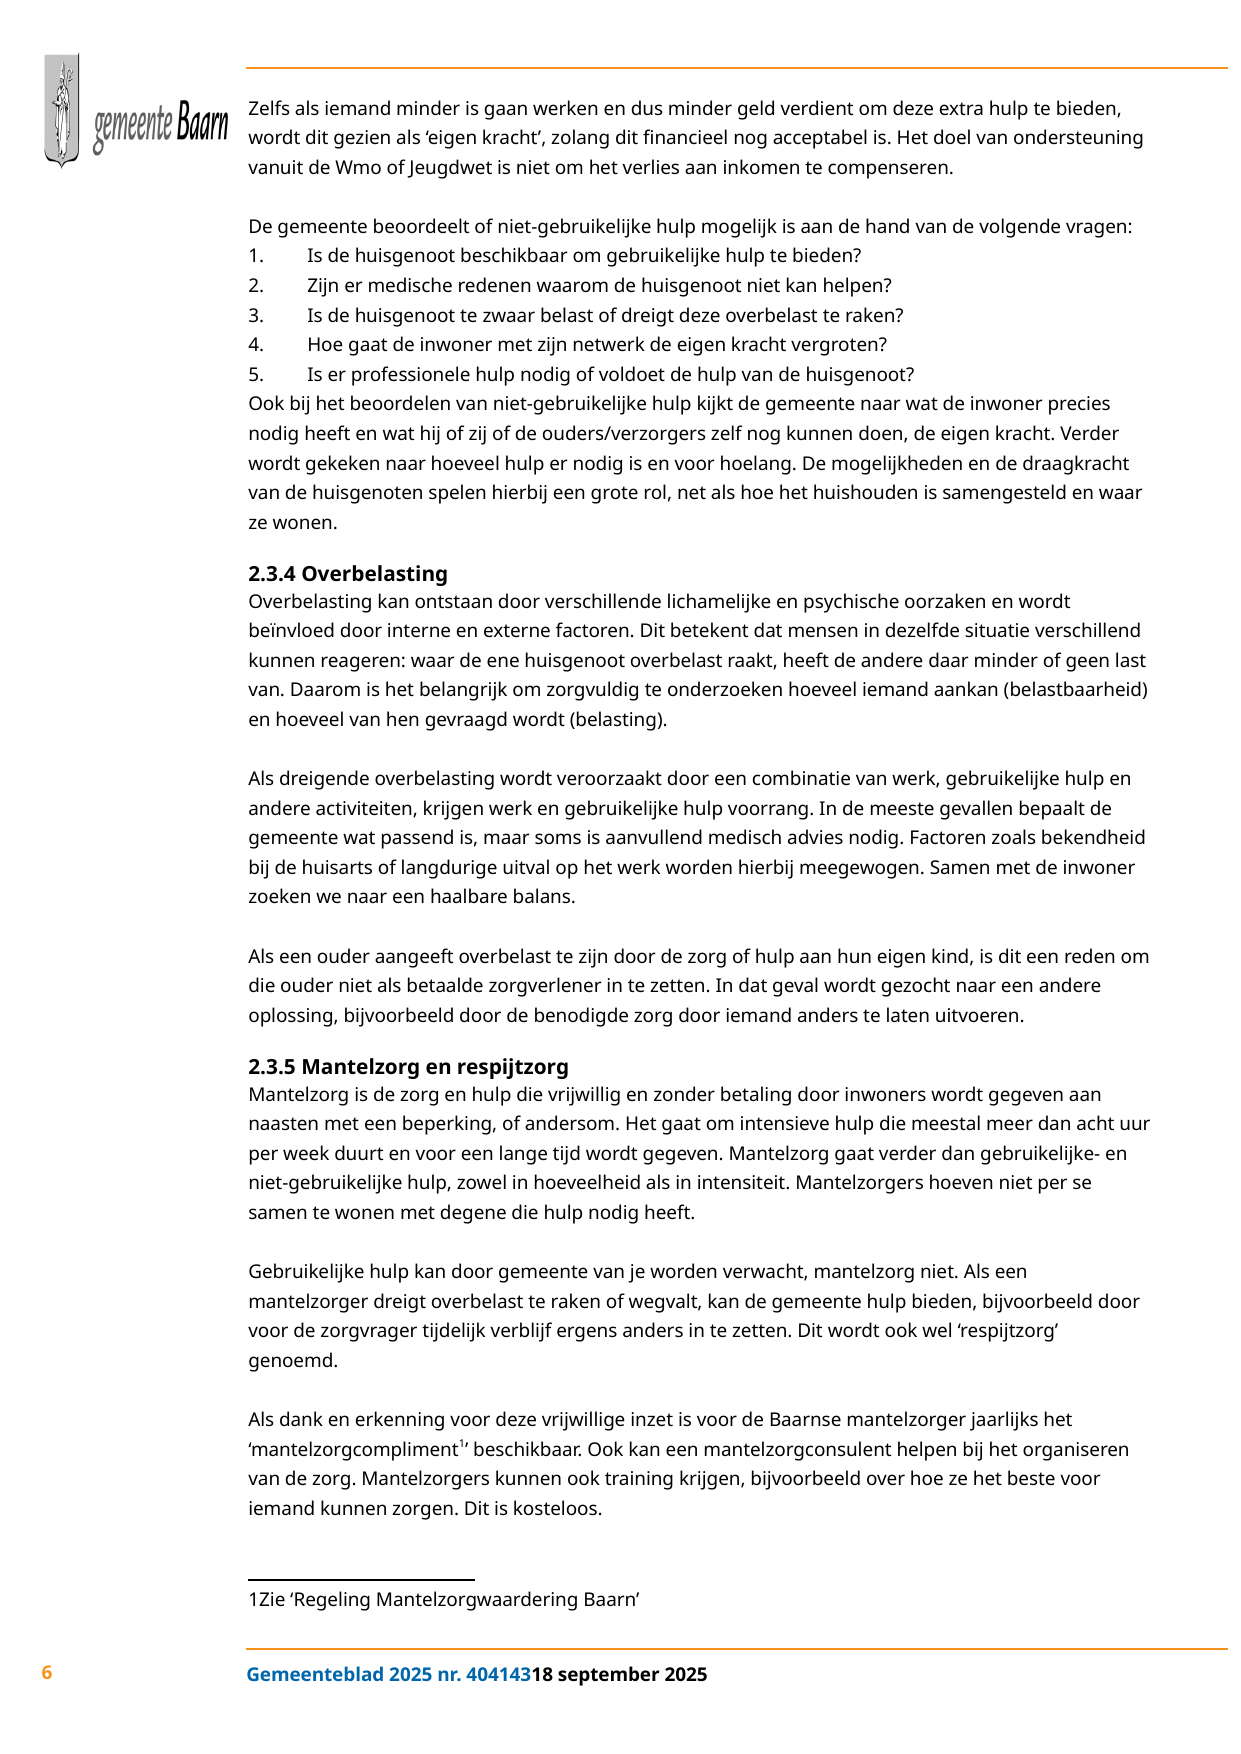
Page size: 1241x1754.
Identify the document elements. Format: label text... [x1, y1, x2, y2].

text De gemeente beoordeelt of niet-gebruikelijke hulp mogelijk is aan de hand van de volgende vragen: [248, 213, 1152, 239]
text Als dank en erkenning voor deze vrijwillige inzet is voor de Baarnse mantelzorger jaarlijks het ‘mantelzorgcompliment’ beschikbaar. Ook kan een mantelzorgconsulent helpen bij het organiseren van de zorg. Mantelzorgers kunnen ook training krijgen, bijvoorbeeld over hoe ze het beste voor iemand kunnen zorgen. Dit is kosteloos. [248, 1406, 1152, 1521]
text Zelfs als iemand minder is gaan werken en dus minder geld verdient om deze extra hulp te bieden, wordt dit gezien als ‘eigen kracht’, zolang dit financieel nog acceptabel is. Het doel van ondersteuning vanuit de Wmo of Jeugdwet is niet om het verlies aan inkomen te compenseren. [248, 95, 1152, 180]
text 2.3.5 Mantelzorg en respijtzorg [248, 1052, 1152, 1081]
text Mantelzorg is de zorg en hulp die vrijwillig en zonder betaling door inwoners wordt gegeven aan naasten met een beperking, of andersom. Het gaat om intensieve hulp die meestal meer dan acht uur per week duurt en voor een lange tijd wordt gegeven. Mantelzorg gaat verder dan gebruikelijke- en niet-gebruikelijke hulp, zowel in hoeveelheid als in intensiteit. Mantelzorgers hoeven niet per se samen te wonen met degene die hulp nodig heeft. [248, 1081, 1152, 1225]
text 2.3.4 Overbelasting [248, 559, 1152, 588]
list Is de huisgenoot te zwaar belast of dreigt deze overbelast te raken? [248, 302, 1152, 328]
list Hoe gaat de inwoner met zijn netwerk de eigen kracht vergroten? [248, 331, 1152, 357]
text Ook bij het beoordelen van niet-gebruikelijke hulp kijkt de gemeente naar wat de inwoner precies nodig heeft en wat hij of zij of de ouders/verzorgers zelf nog kunnen doen, de eigen kracht. Verder wordt gekeken naar hoeveel hulp er nodig is en voor hoelang. De mogelijkheden en de draagkracht van de huisgenoten spelen hierbij een grote rol, net als hoe het huishouden is samengesteld en waar ze wonen. [248, 391, 1152, 535]
picture [41, 47, 231, 172]
list Is de huisgenoot beschikbaar om gebruikelijke hulp te bieden? [248, 243, 1152, 268]
list Is er professionele hulp nodig of voldoet de hulp van de huisgenoot? [248, 361, 1152, 387]
text Overbelasting kan ontstaan door verschillende lichamelijke en psychische oorzaken en wordt beïnvloed door interne en externe factoren. Dit betekent dat mensen in dezelfde situatie verschillend kunnen reageren: waar de ene huisgenoot overbelast raakt, heeft de andere daar minder of geen last van. Daarom is het belangrijk om zorgvuldig te onderzoeken hoeveel iemand aankan (belastbaarheid) en hoeveel van hen gevraagd wordt (belasting). [248, 588, 1152, 732]
text Als een ouder aangeeft overbelast te zijn door de zorg of hulp aan hun eigen kind, is dit een reden om die ouder niet als betaalde zorgverlener in te zetten. In dat geval wordt gezocht naar een andere oplossing, bijvoorbeeld door de benodigde zorg door iemand anders te laten uitvoeren. [248, 943, 1152, 1028]
text Als dreigende overbelasting wordt veroorzaakt door een combinatie van werk, gebruikelijke hulp en andere activiteiten, krijgen werk en gebruikelijke hulp voorrang. In de meeste gevallen bepaalt de gemeente wat passend is, maar soms is aanvullend medisch advies nodig. Factoren zoals bekendheid bij de huisarts of langdurige uitval op het werk worden hierbij meegewogen. Samen met de inwoner zoeken we naar een haalbare balans. [248, 765, 1152, 909]
list Zijn er medische redenen waarom de huisgenoot niet kan helpen? [248, 272, 1152, 298]
text Gebruikelijke hulp kan door gemeente van je worden verwacht, mantelzorg niet. Als een mantelzorger dreigt overbelast te raken of wegvalt, kan de gemeente hulp bieden, bijvoorbeeld door voor de zorgvrager tijdelijk verblijf ergens anders in te zetten. Dit wordt ook wel ‘respijtzorg’ genoemd. [248, 1258, 1152, 1373]
text Zie ‘Regeling Mantelzorgwaardering Baarn’ [248, 1586, 1152, 1612]
